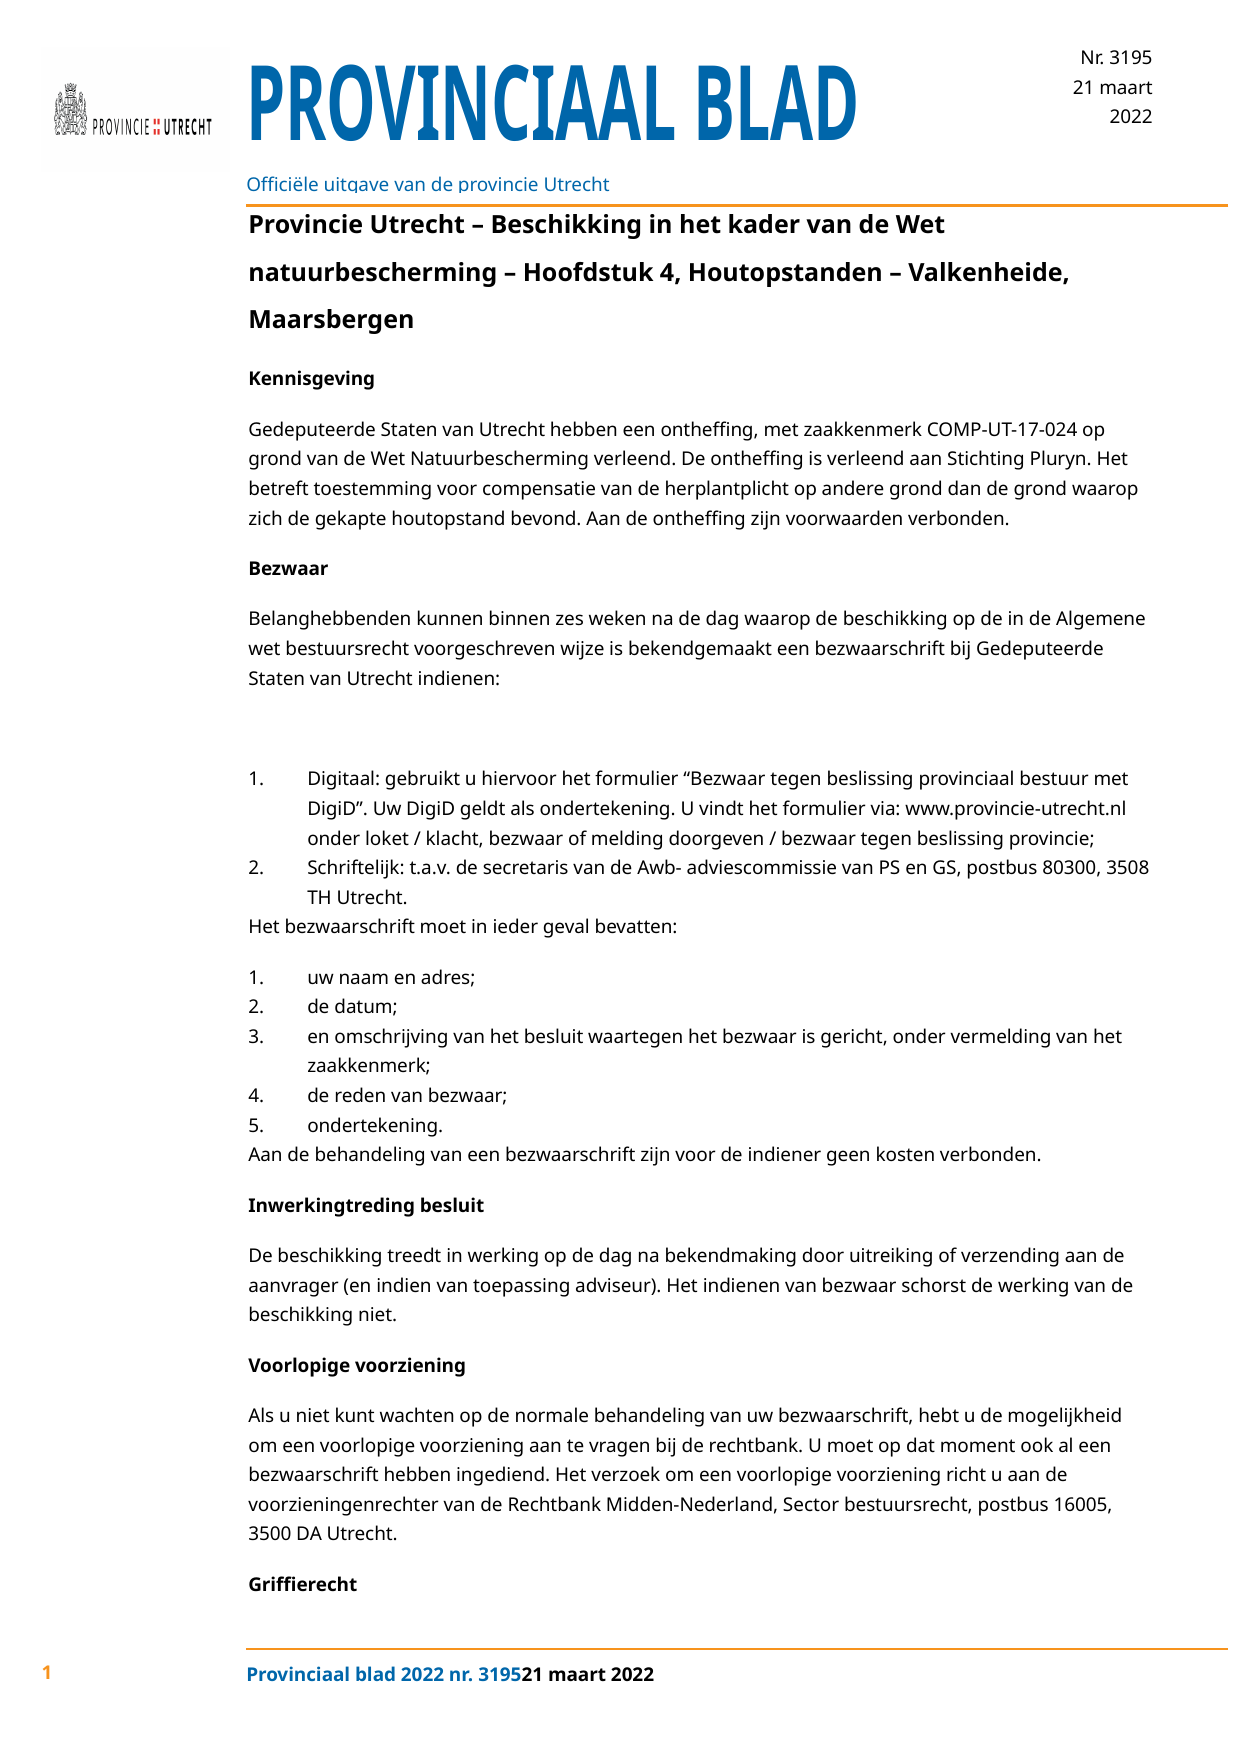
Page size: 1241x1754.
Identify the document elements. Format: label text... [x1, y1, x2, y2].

text Bezwaar [248, 555, 1152, 581]
list en omschrijving van het besluit waartegen het bezwaar is gericht, onder vermelding van het zaakkenmerk; [248, 1023, 1152, 1078]
text Het bezwaarschrift moet in ieder geval bevatten: [248, 913, 1152, 939]
text Voorlopige voorziening [248, 1352, 1152, 1377]
text Inwerkingtreding besluit [248, 1192, 1152, 1217]
text Provincie Utrecht – Beschikking in het kader van de Wet natuurbescherming – Hoofdstuk 4, Houtopstanden – Valkenheide, Maarsbergen [248, 207, 1152, 336]
list ondertekening. [248, 1112, 1152, 1137]
text Kennisgeving [248, 366, 1152, 391]
picture [41, 47, 231, 172]
text Gedeputeerde Staten van Utrecht hebben een ontheffing, met zaakkenmerk COMP-UT-17-024 op grond van de Wet Natuurbescherming verleend. De ontheffing is verleend aan Stichting Pluryn. Het betreft toestemming voor compensatie van de herplantplicht op andere grond dan de grond waarop zich de gekapte houtopstand bevond. Aan de ontheffing zijn voorwaarden verbonden. [248, 416, 1152, 530]
text Aan de behandeling van een bezwaarschrift zijn voor de indiener geen kosten verbonden. [248, 1141, 1152, 1167]
text De beschikking treedt in werking op de dag na bekendmaking door uitreiking of verzending aan de aanvrager (en indien van toepassing adviseur). Het indienen van bezwaar schorst de werking van de beschikking niet. [248, 1242, 1152, 1327]
list Digitaal: gebruikt u hiervoor het formulier “Bezwaar tegen beslissing provinciaal bestuur met DigiD”. Uw DigiD geldt als ondertekening. U vindt het formulier via: www.provincie-utrecht.nl onder loket / klacht, bezwaar of melding doorgeven / bezwaar tegen beslissing provincie; [248, 766, 1152, 850]
list uw naam en adres; [248, 964, 1152, 989]
text Griffierecht [248, 1571, 1152, 1597]
list Schriftelijk: t.a.v. de secretaris van de Awb- adviescommissie van PS en GS, postbus 80300, 3508 TH Utrecht. [248, 854, 1152, 909]
list de datum; [248, 993, 1152, 1019]
text Belanghebbenden kunnen binnen zes weken na de dag waarop de beschikking op de in de Algemene wet bestuursrecht voorgeschreven wijze is bekendgemaakt een bezwaarschrift bij Gedeputeerde Staten van Utrecht indienen: [248, 606, 1152, 690]
list de reden van bezwaar; [248, 1082, 1152, 1108]
text Als u niet kunt wachten op de normale behandeling van uw bezwaarschrift, hebt u de mogelijkheid om een voorlopige voorziening aan te vragen bij de rechtbank. U moet op dat moment ook al een bezwaarschrift hebben ingediend. Het verzoek om een voorlopige voorziening richt u aan de voorzieningenrechter van de Rechtbank Midden-Nederland, Sector bestuursrecht, postbus 16005, 3500 DA Utrecht. [248, 1402, 1152, 1546]
